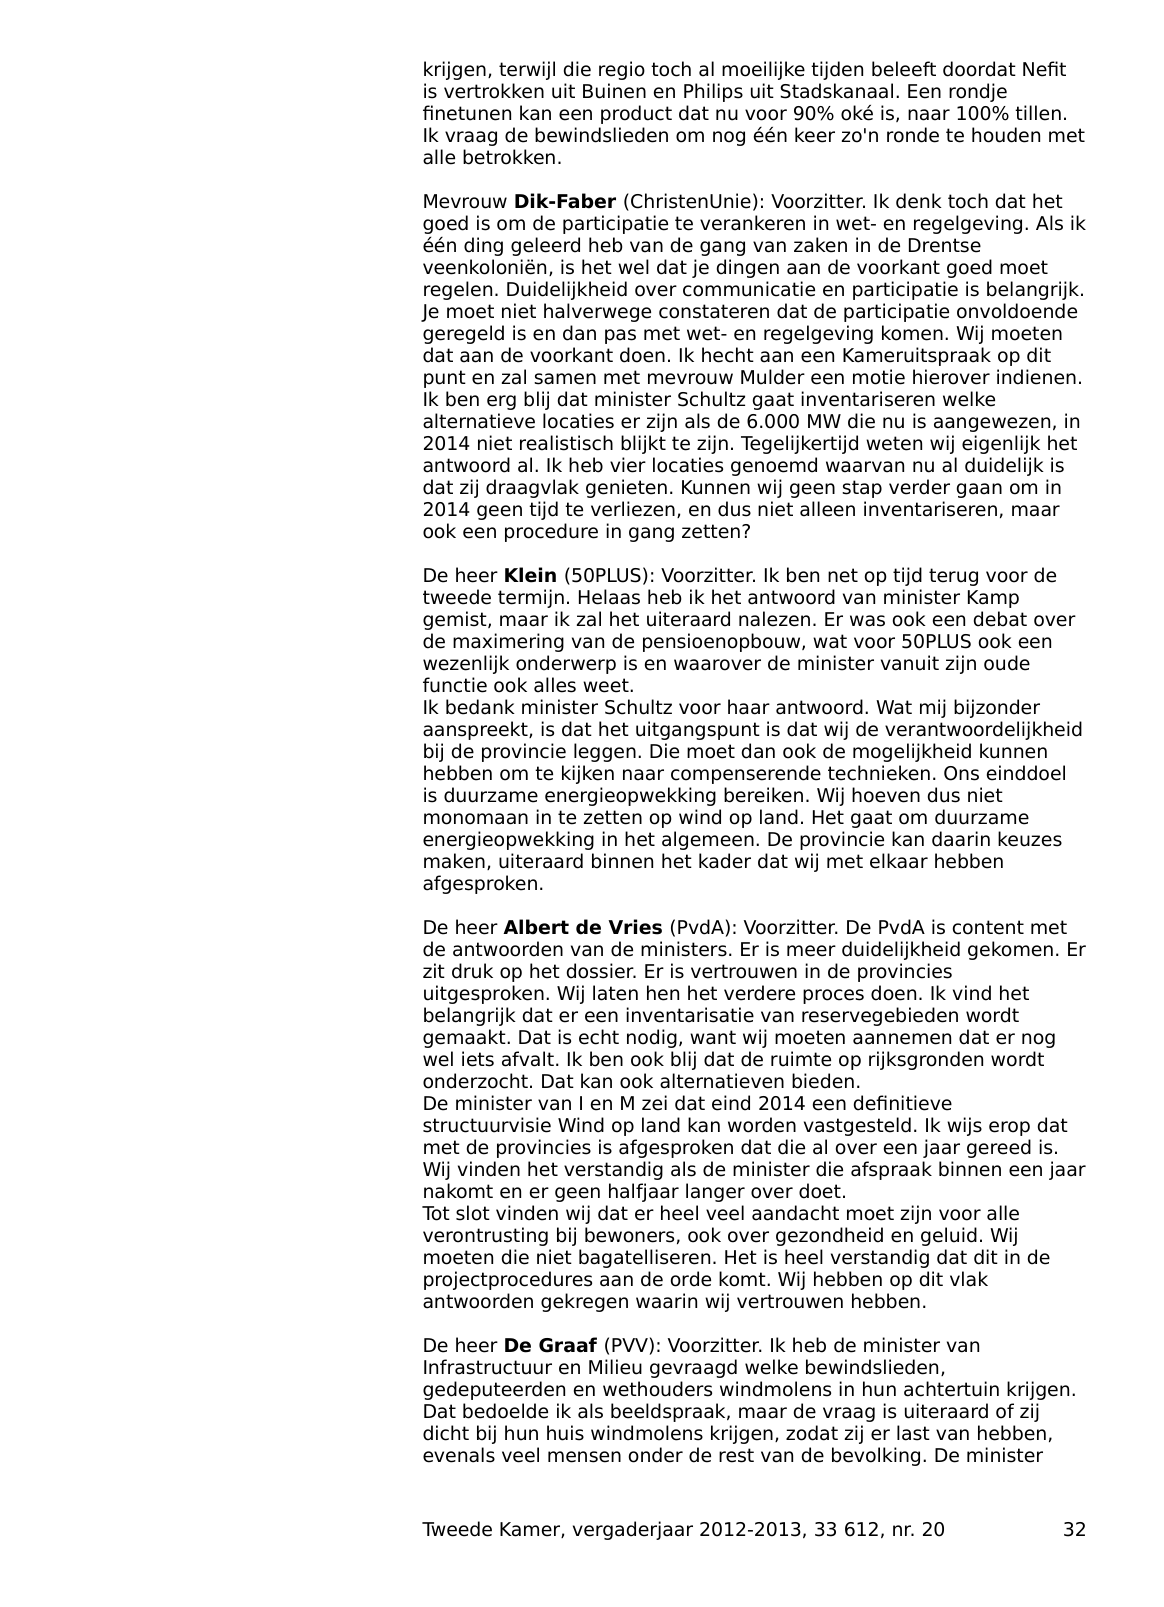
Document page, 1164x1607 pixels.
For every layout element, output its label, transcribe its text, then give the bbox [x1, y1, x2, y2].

text Ik bedank minister Schultz voor haar antwoord. Wat mij bijzonder aanspreekt, is dat het uitgangspunt is dat wij de verantwoordelijkheid bij de provincie leggen. Die moet dan ook de mogelijkheid kunnen hebben om te kijken naar compenserende technieken. Ons einddoel is duurzame energieopwekking bereiken. Wij hoeven dus niet monomaan in te zetten op wind op land. Het gaat om duurzame energieopwekking in het algemeen. De provincie kan daarin keuzes maken, uiteraard binnen het kader dat wij met elkaar hebben afgesproken. [422, 697, 1087, 895]
text krijgen, terwijl die regio toch al moeilijke tijden beleeft doordat Nefit is vertrokken uit Buinen en Philips uit Stadskanaal. Een rondje finetunen kan een product dat nu voor 90% oké is, naar 100% tillen. Ik vraag de bewindslieden om nog één keer zo'n ronde te houden met alle betrokken. [422, 59, 1087, 169]
text Ik ben erg blij dat minister Schultz gaat inventariseren welke alternatieve locaties er zijn als de 6.000 MW die nu is aangewezen, in 2014 niet realistisch blijkt te zijn. Tegelijkertijd weten wij eigenlijk het antwoord al. Ik heb vier locaties genoemd waarvan nu al duidelijk is dat zij draagvlak genieten. Kunnen wij geen stap verder gaan om in 2014 geen tijd te verliezen, en dus niet alleen inventariseren, maar ook een procedure in gang zetten? [422, 389, 1087, 543]
text De heer Klein (50PLUS): Voorzitter. Ik ben net op tijd terug voor de tweede termijn. Helaas heb ik het antwoord van minister Kamp gemist, maar ik zal het uiteraard nalezen. Er was ook een debat over de maximering van de pensioenopbouw, wat voor 50PLUS ook een wezenlijk onderwerp is en waarover de minister vanuit zijn oude functie ook alles weet. [422, 565, 1087, 697]
text De heer De Graaf (PVV): Voorzitter. Ik heb de minister van Infrastructuur en Milieu gevraagd welke bewindslieden, gedeputeerden en wethouders windmolens in hun achtertuin krijgen. Dat bedoelde ik als beeldspraak, maar de vraag is uiteraard of zij dicht bij hun huis windmolens krijgen, zodat zij er last van hebben, evenals veel mensen onder de rest van de bevolking. De minister [422, 1335, 1087, 1467]
text Tot slot vinden wij dat er heel veel aandacht moet zijn voor alle verontrusting bij bewoners, ook over gezondheid en geluid. Wij moeten die niet bagatelliseren. Het is heel verstandig dat dit in de projectprocedures aan de orde komt. Wij hebben op dit vlak antwoorden gekregen waarin wij vertrouwen hebben. [422, 1203, 1087, 1312]
text Mevrouw Dik-Faber (ChristenUnie): Voorzitter. Ik denk toch dat het goed is om de participatie te verankeren in wet- en regelgeving. Als ik één ding geleerd heb van de gang van zaken in de Drentse veenkoloniën, is het wel dat je dingen aan de voorkant goed moet regelen. Duidelijkheid over communicatie en participatie is belangrijk. Je moet niet halverwege constateren dat de participatie onvoldoende geregeld is en dan pas met wet- en regelgeving komen. Wij moeten dat aan de voorkant doen. Ik hecht aan een Kameruitspraak op dit punt en zal samen met mevrouw Mulder een motie hierover indienen. [422, 191, 1087, 389]
text De minister van I en M zei dat eind 2014 een definitieve structuurvisie Wind op land kan worden vastgesteld. Ik wijs erop dat met de provincies is afgesproken dat die al over een jaar gereed is. Wij vinden het verstandig als de minister die afspraak binnen een jaar nakomt en er geen halfjaar langer over doet. [422, 1093, 1087, 1203]
text De heer Albert de Vries (PvdA): Voorzitter. De PvdA is content met de antwoorden van de ministers. Er is meer duidelijkheid gekomen. Er zit druk op het dossier. Er is vertrouwen in de provincies uitgesproken. Wij laten hen het verdere proces doen. Ik vind het belangrijk dat er een inventarisatie van reservegebieden wordt gemaakt. Dat is echt nodig, want wij moeten aannemen dat er nog wel iets afvalt. Ik ben ook blij dat de ruimte op rijksgronden wordt onderzocht. Dat kan ook alternatieven bieden. [422, 917, 1087, 1093]
